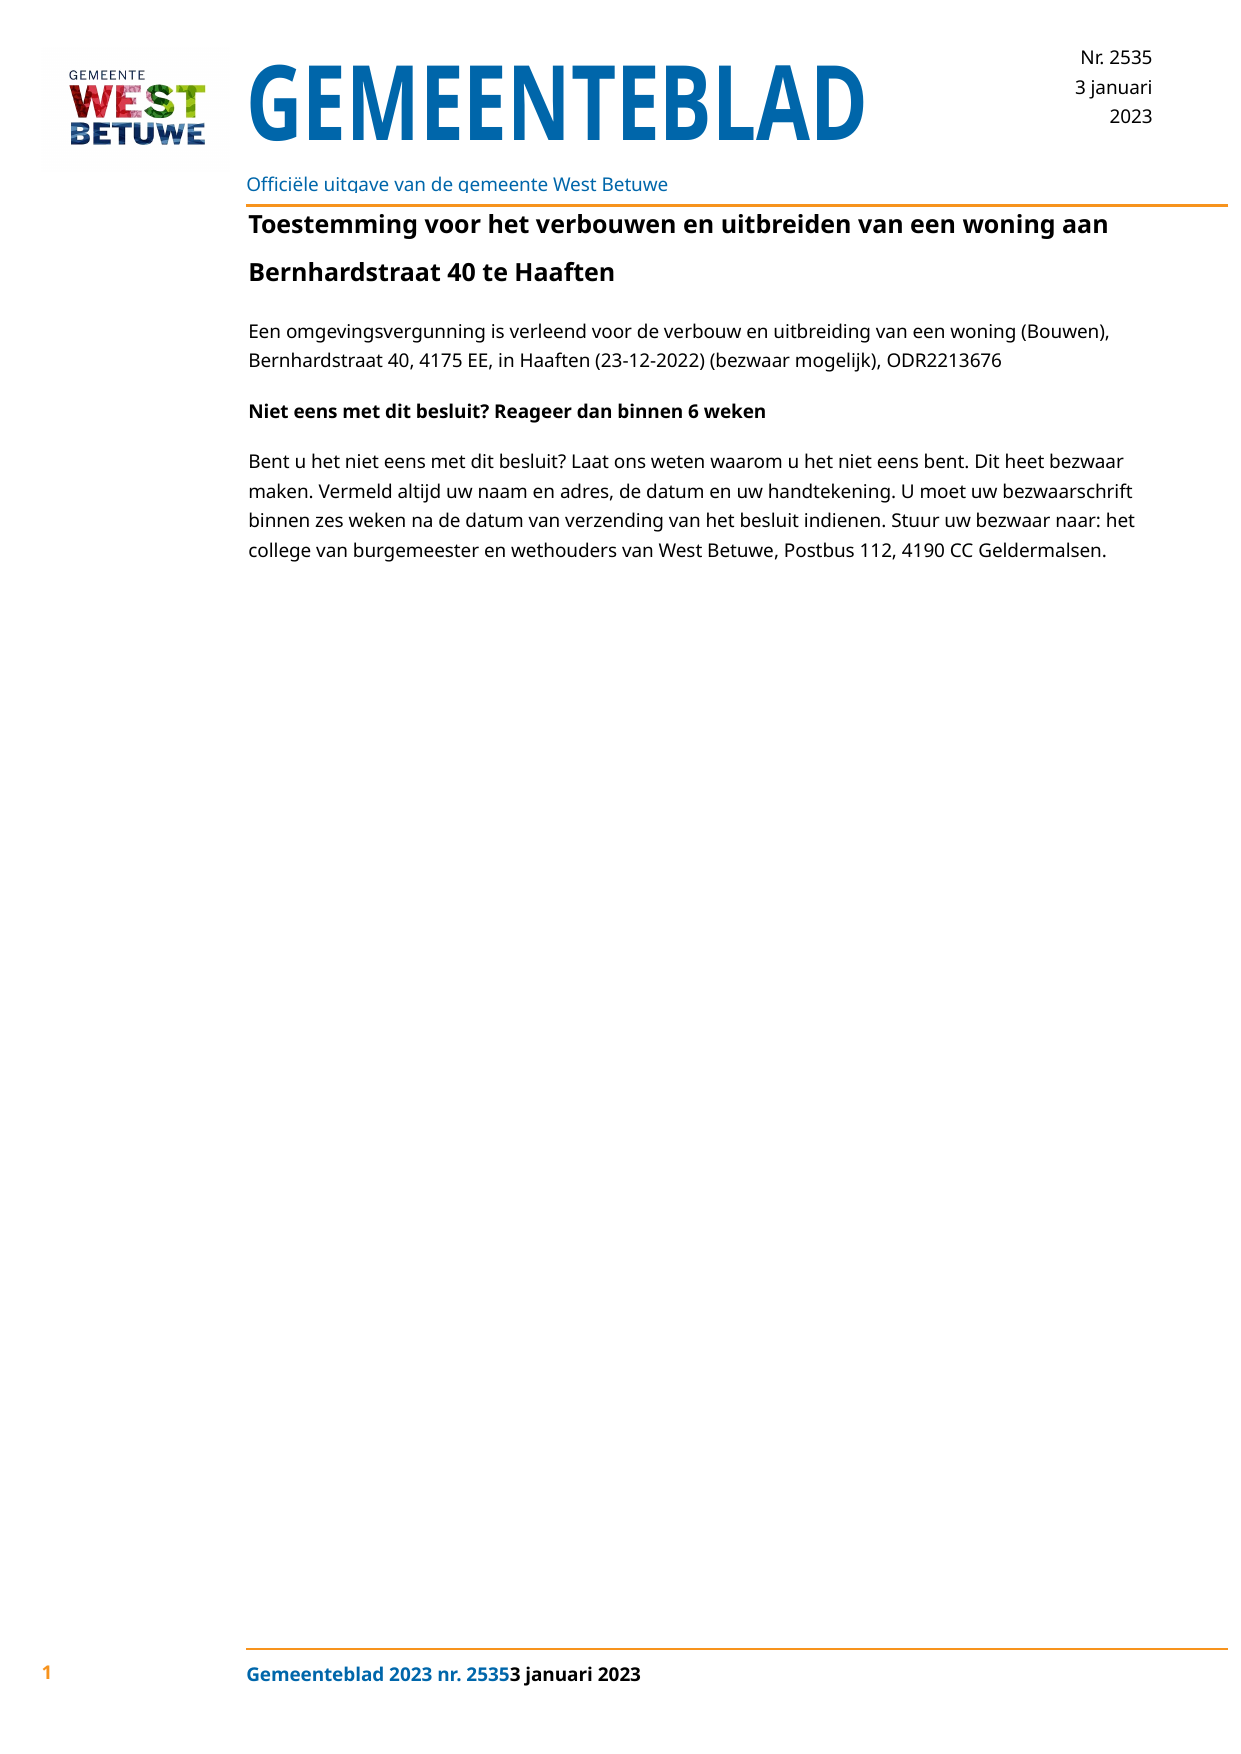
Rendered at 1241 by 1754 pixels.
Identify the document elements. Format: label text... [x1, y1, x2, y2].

picture [41, 47, 231, 172]
text Bent u het niet eens met dit besluit? Laat ons weten waarom u het niet eens bent. Dit heet bezwaar maken. Vermeld altijd uw naam en adres, de datum en uw handtekening. U moet uw bezwaarschrift binnen zes weken na de datum van verzending van het besluit indienen. Stuur uw bezwaar naar: het college van burgemeester en wethouders van West Betuwe, Postbus 112, 4190 CC Geldermalsen. [248, 448, 1152, 563]
text Een omgevingsvergunning is verleend voor de verbouw en uitbreiding van een woning (Bouwen), Bernhardstraat 40, 4175 EE, in Haaften (23-12-2022) (bezwaar mogelijk), ODR2213676 [248, 318, 1152, 373]
text Niet eens met dit besluit? Reageer dan binnen 6 weken [248, 398, 1152, 424]
text Toestemming voor het verbouwen en uitbreiden van een woning aan Bernhardstraat 40 te Haaften [248, 207, 1152, 288]
